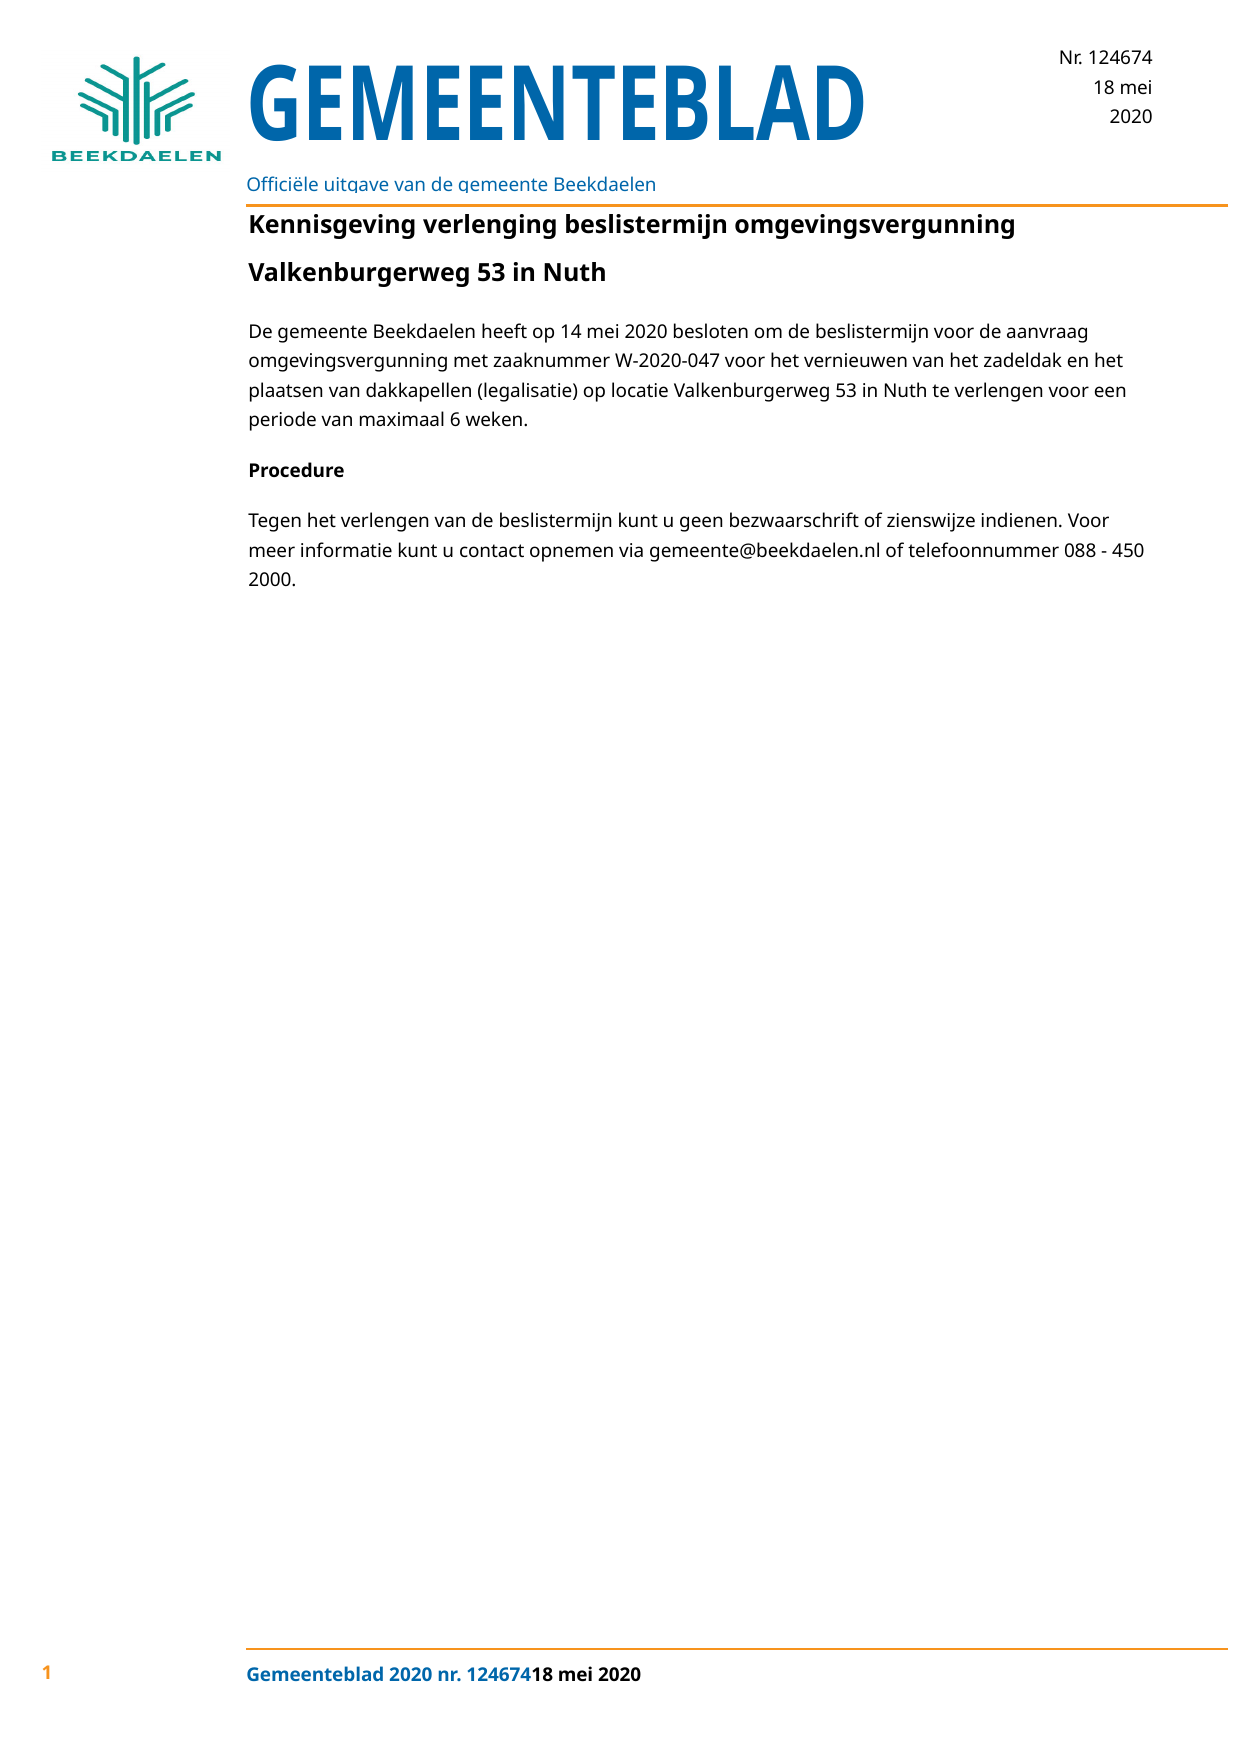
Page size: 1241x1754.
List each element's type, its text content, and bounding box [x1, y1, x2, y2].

text Tegen het verlengen van de beslistermijn kunt u geen bezwaarschrift of zienswijze indienen. Voor meer informatie kunt u contact opnemen via gemeente@beekdaelen.nl of telefoonnummer 088 - 450 2000. [248, 507, 1152, 592]
text Procedure [248, 457, 1152, 483]
picture [41, 47, 231, 172]
text De gemeente Beekdaelen heeft op 14 mei 2020 besloten om de beslistermijn voor de aanvraag omgevingsvergunning met zaaknummer W-2020-047 voor het vernieuwen van het zadeldak en het plaatsen van dakkapellen (legalisatie) op locatie Valkenburgerweg 53 in Nuth te verlengen voor een periode van maximaal 6 weken. [248, 318, 1152, 432]
text Kennisgeving verlenging beslistermijn omgevingsvergunning Valkenburgerweg 53 in Nuth [248, 207, 1152, 288]
